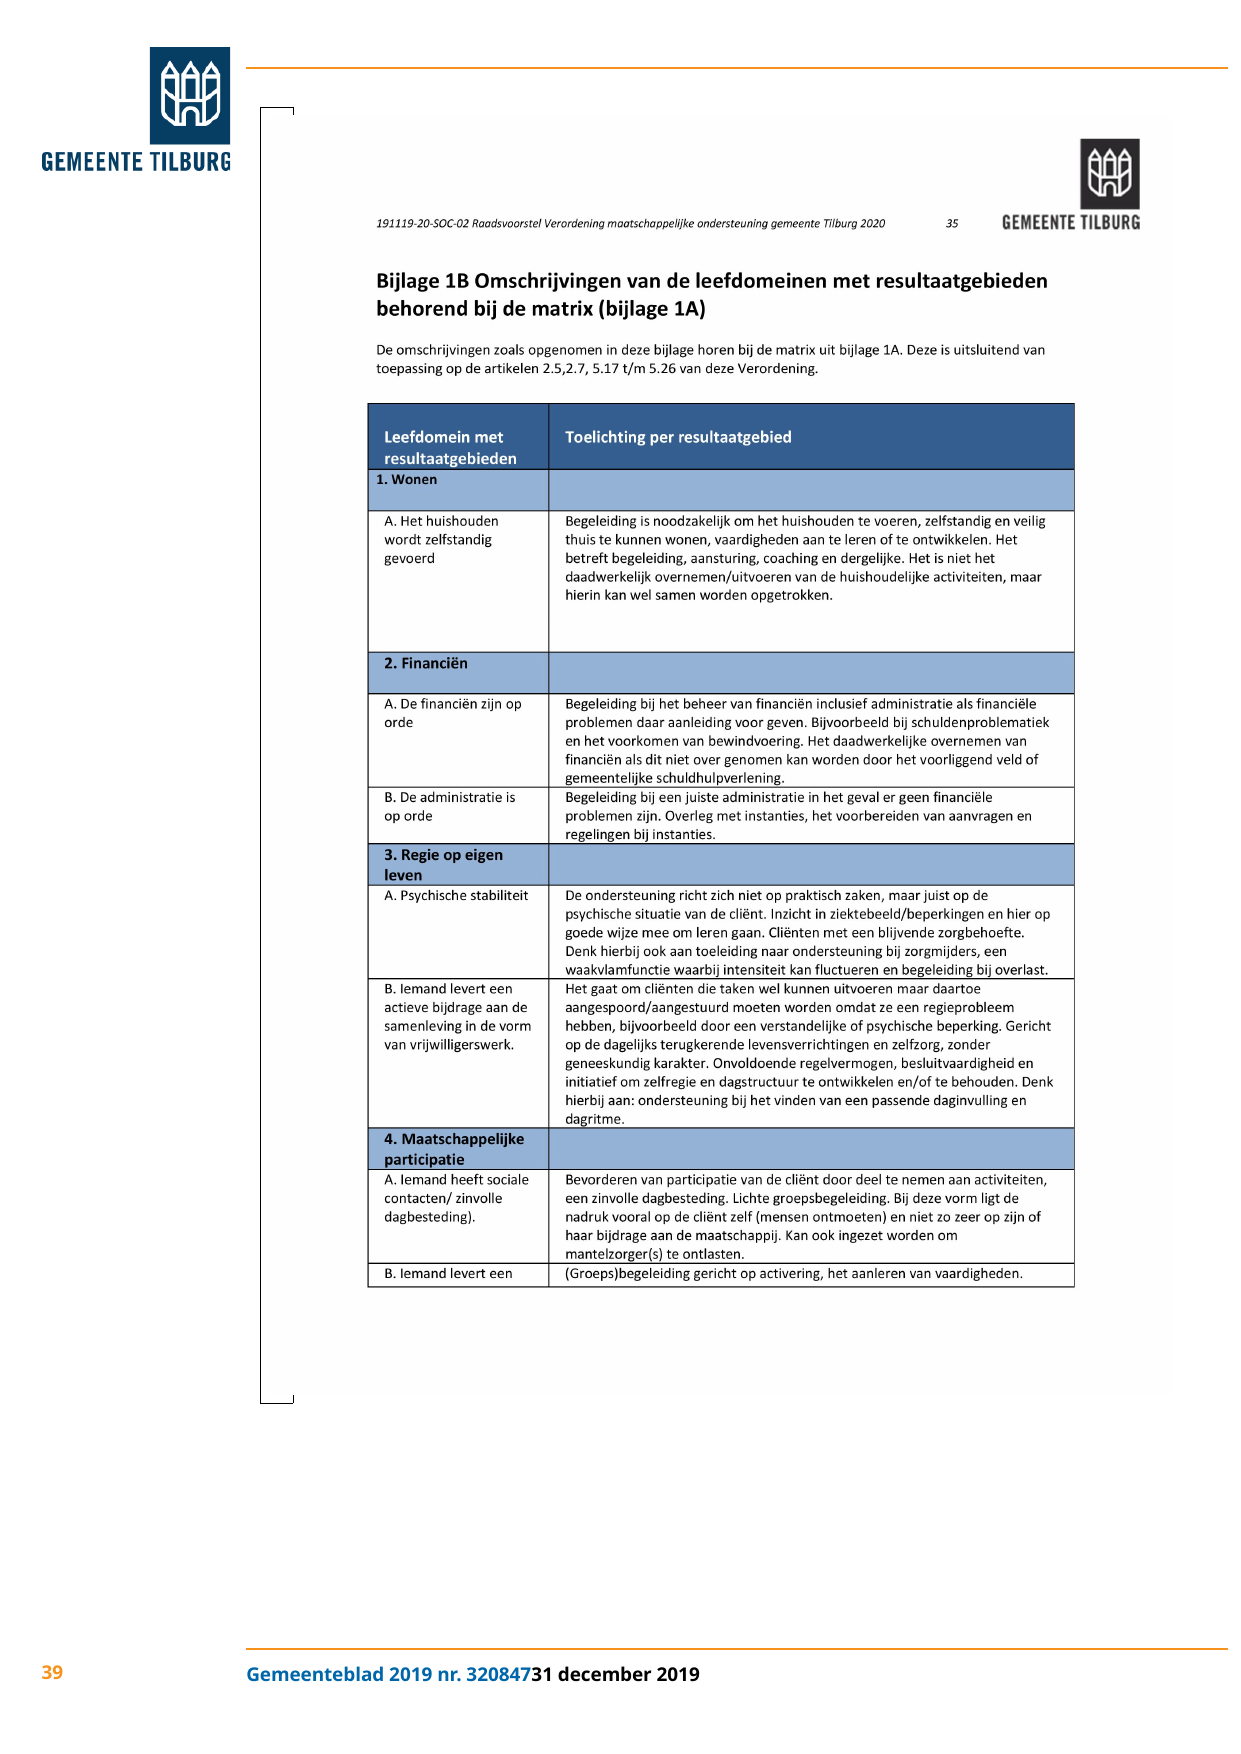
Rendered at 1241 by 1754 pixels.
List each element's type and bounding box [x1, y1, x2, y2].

picture [268, 115, 1173, 1395]
picture [41, 47, 231, 172]
